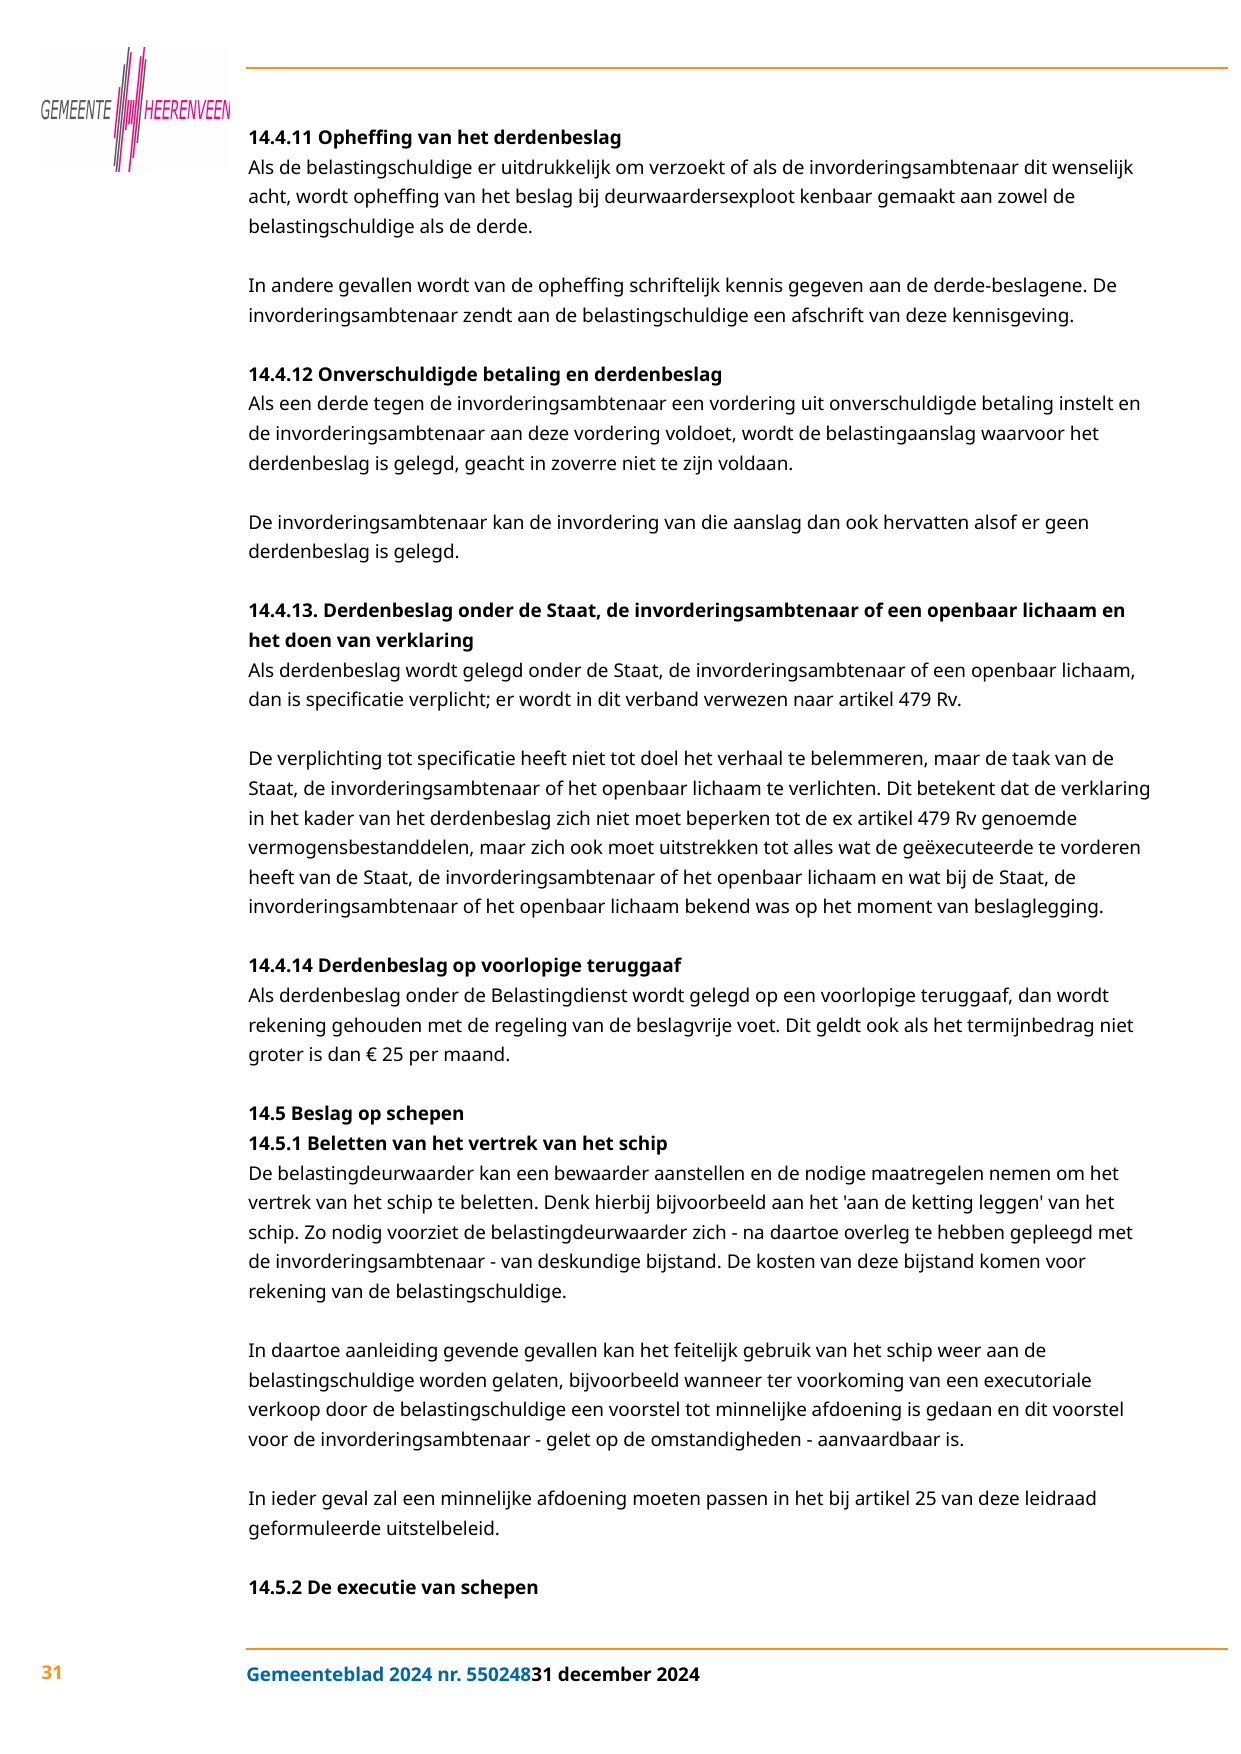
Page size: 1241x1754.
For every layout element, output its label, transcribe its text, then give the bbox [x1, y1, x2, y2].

text 14.5 Beslag op schepen [248, 1101, 1152, 1126]
text De verplichting tot specificatie heeft niet tot doel het verhaal te belemmeren, maar de taak van de Staat, de invorderingsambtenaar of het openbaar lichaam te verlichten. Dit betekent dat de verklaring in het kader van het derdenbeslag zich niet moet beperken tot de ex artikel 479 Rv genoemde vermogensbestanddelen, maar zich ook moet uitstrekken tot alles wat de geëxecuteerde te vorderen heeft van de Staat, de invorderingsambtenaar of het openbaar lichaam en wat bij de Staat, de invorderingsambtenaar of het openbaar lichaam bekend was op het moment van beslaglegging. [248, 746, 1152, 919]
text 14.5.2 De executie van schepen [248, 1574, 1152, 1600]
text Als derdenbeslag wordt gelegd onder de Staat, de invorderingsambtenaar of een openbaar lichaam, dan is specificatie verplicht; er wordt in dit verband verwezen naar artikel 479 Rv. [248, 657, 1152, 712]
text 14.4.11 Opheffing van het derdenbeslag [248, 124, 1152, 150]
text Als derdenbeslag onder de Belastingdienst wordt gelegd op een voorlopige teruggaaf, dan wordt rekening gehouden met de regeling van de beslagvrije voet. Dit geldt ook als het termijnbedrag niet groter is dan € 25 per maand. [248, 982, 1152, 1067]
text De invorderingsambtenaar kan de invordering van die aanslag dan ook hervatten alsof er geen derdenbeslag is gelegd. [248, 509, 1152, 564]
picture [41, 47, 231, 172]
text In andere gevallen wordt van de opheffing schriftelijk kennis gegeven aan de derde-beslagene. De invorderingsambtenaar zendt aan de belastingschuldige een afschrift van deze kennisgeving. [248, 272, 1152, 328]
text 14.4.14 Derdenbeslag op voorlopige teruggaaf [248, 953, 1152, 978]
text 14.4.13. Derdenbeslag onder de Staat, de invorderingsambtenaar of een openbaar lichaam en het doen van verklaring [248, 598, 1152, 653]
text Als een derde tegen de invorderingsambtenaar een vordering uit onverschuldigde betaling instelt en de invorderingsambtenaar aan deze vordering voldoet, wordt de belastingaanslag waarvoor het derdenbeslag is gelegd, geacht in zoverre niet te zijn voldaan. [248, 391, 1152, 476]
text De belastingdeurwaarder kan een bewaarder aanstellen en de nodige maatregelen nemen om het vertrek van het schip te beletten. Denk hierbij bijvoorbeeld aan het 'aan de ketting leggen' van het schip. Zo nodig voorziet de belastingdeurwaarder zich - na daartoe overleg te hebben gepleegd met de invorderingsambtenaar - van deskundige bijstand. De kosten van deze bijstand komen voor rekening van de belastingschuldige. [248, 1160, 1152, 1304]
text 14.5.1 Beletten van het vertrek van het schip [248, 1130, 1152, 1156]
text 14.4.12 Onverschuldigde betaling en derdenbeslag [248, 361, 1152, 387]
text In daartoe aanleiding gevende gevallen kan het feitelijk gebruik van het schip weer aan de belastingschuldige worden gelaten, bijvoorbeeld wanneer ter voorkoming van een executoriale verkoop door de belastingschuldige een voorstel tot minnelijke afdoening is gedaan en dit voorstel voor de invorderingsambtenaar - gelet op de omstandigheden - aanvaardbaar is. [248, 1337, 1152, 1452]
text Als de belastingschuldige er uitdrukkelijk om verzoekt of als de invorderingsambtenaar dit wenselijk acht, wordt opheffing van het beslag bij deurwaardersexploot kenbaar gemaakt aan zowel de belastingschuldige als de derde. [248, 154, 1152, 239]
text In ieder geval zal een minnelijke afdoening moeten passen in het bij artikel 25 van deze leidraad geformuleerde uitstelbeleid. [248, 1485, 1152, 1541]
